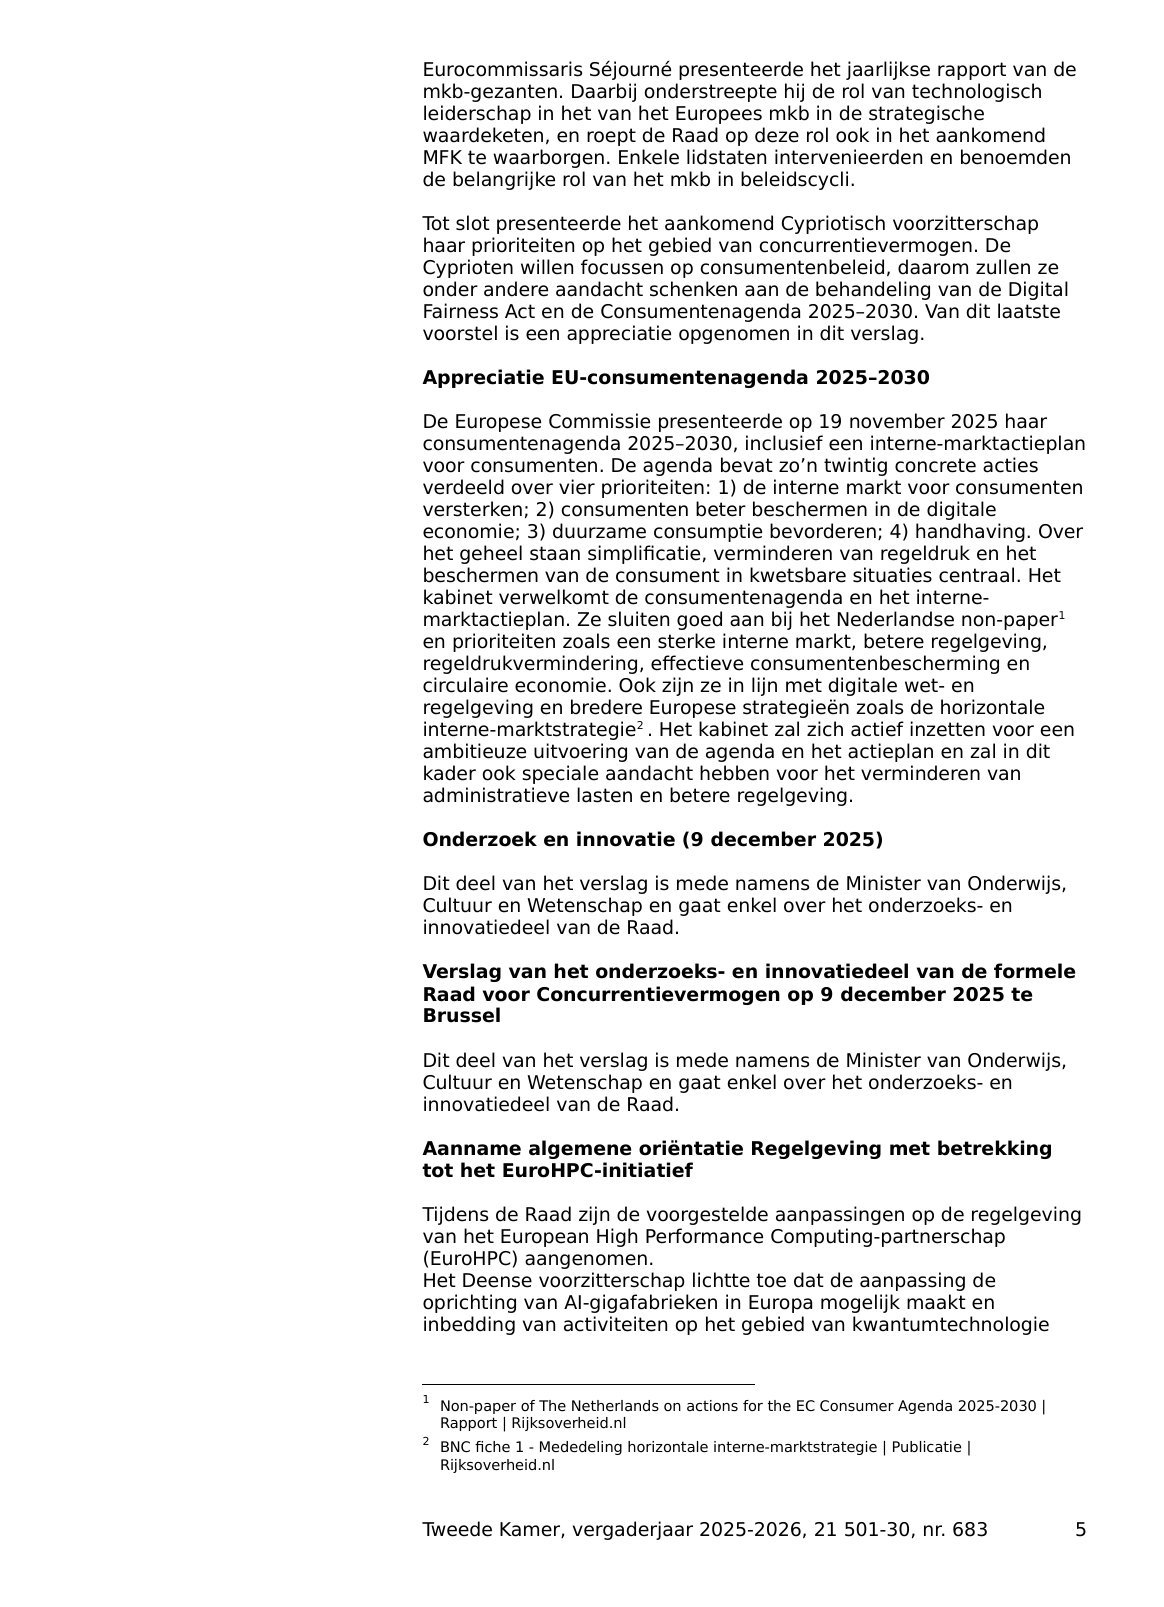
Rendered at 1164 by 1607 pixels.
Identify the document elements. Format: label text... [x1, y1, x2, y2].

text Non-paper of The Netherlands on actions for the EC Consumer Agenda 2025-2030 | Rapport | Rijksoverheid.nl [422, 1393, 1087, 1432]
text Het Deense voorzitterschap lichtte toe dat de aanpassing de oprichting van AI-gigafabrieken in Europa mogelijk maakt en inbedding van activiteiten op het gebied van kwantumtechnologie [422, 1270, 1087, 1336]
text BNC fiche 1 - Mededeling horizontale interne-marktstrategie | Publicatie | Rijksoverheid.nl [422, 1435, 1087, 1474]
text Tijdens de Raad zijn de voorgestelde aanpassingen op de regelgeving van het European High Performance Computing-partnerschap (EuroHPC) aangenomen. [422, 1204, 1087, 1270]
subtitle Verslag van het onderzoeks- en innovatiedeel van de formele Raad voor Concurrentievermogen op 9 december 2025 te Brussel [422, 961, 1087, 1027]
text Tot slot presenteerde het aankomend Cypriotisch voorzitterschap haar prioriteiten op het gebied van concurrentievermogen. De Cyprioten willen focussen op consumentenbeleid, daarom zullen ze onder andere aandacht schenken aan de behandeling van de Digital Fairness Act en de Consumentenagenda 2025–2030. Van dit laatste voorstel is een appreciatie opgenomen in dit verslag. [422, 213, 1087, 345]
subtitle Onderzoek en innovatie (9 december 2025) [422, 829, 1087, 851]
subtitle Appreciatie EU-consumentenagenda 2025–2030 [422, 367, 1087, 389]
text Eurocommissaris Séjourné presenteerde het jaarlijkse rapport van de mkb-gezanten. Daarbij onderstreepte hij de rol van technologisch leiderschap in het van het Europees mkb in de strategische waardeketen, en roept de Raad op deze rol ook in het aankomend MFK te waarborgen. Enkele lidstaten intervenieerden en benoemden de belangrijke rol van het mkb in beleidscycli. [422, 59, 1087, 191]
subtitle Aanname algemene oriëntatie Regelgeving met betrekking tot het EuroHPC-initiatief [422, 1138, 1087, 1182]
text Dit deel van het verslag is mede namens de Minister van Onderwijs, Cultuur en Wetenschap en gaat enkel over het onderzoeks- en innovatiedeel van de Raad. [422, 873, 1087, 939]
text De Europese Commissie presenteerde op 19 november 2025 haar consumentenagenda 2025–2030, inclusief een interne-marktactieplan voor consumenten. De agenda bevat zo’n twintig concrete acties verdeeld over vier prioriteiten: 1) de interne markt voor consumenten versterken; 2) consumenten beter beschermen in de digitale economie; 3) duurzame consumptie bevorderen; 4) handhaving. Over het geheel staan simplificatie, verminderen van regeldruk en het beschermen van de consument in kwetsbare situaties centraal. Het kabinet verwelkomt de consumentenagenda en het interne-marktactieplan. Ze sluiten goed aan bij het Nederlandse non-paper en prioriteiten zoals een sterke interne markt, betere regelgeving, regeldrukvermindering, effectieve consumentenbescherming en circulaire economie. Ook zijn ze in lijn met digitale wet- en regelgeving en bredere Europese strategieën zoals de horizontale interne-marktstrategie. Het kabinet zal zich actief inzetten voor een ambitieuze uitvoering van de agenda en het actieplan en zal in dit kader ook speciale aandacht hebben voor het verminderen van administratieve lasten en betere regelgeving. [422, 411, 1087, 807]
text Dit deel van het verslag is mede namens de Minister van Onderwijs, Cultuur en Wetenschap en gaat enkel over het onderzoeks- en innovatiedeel van de Raad. [422, 1049, 1087, 1116]
